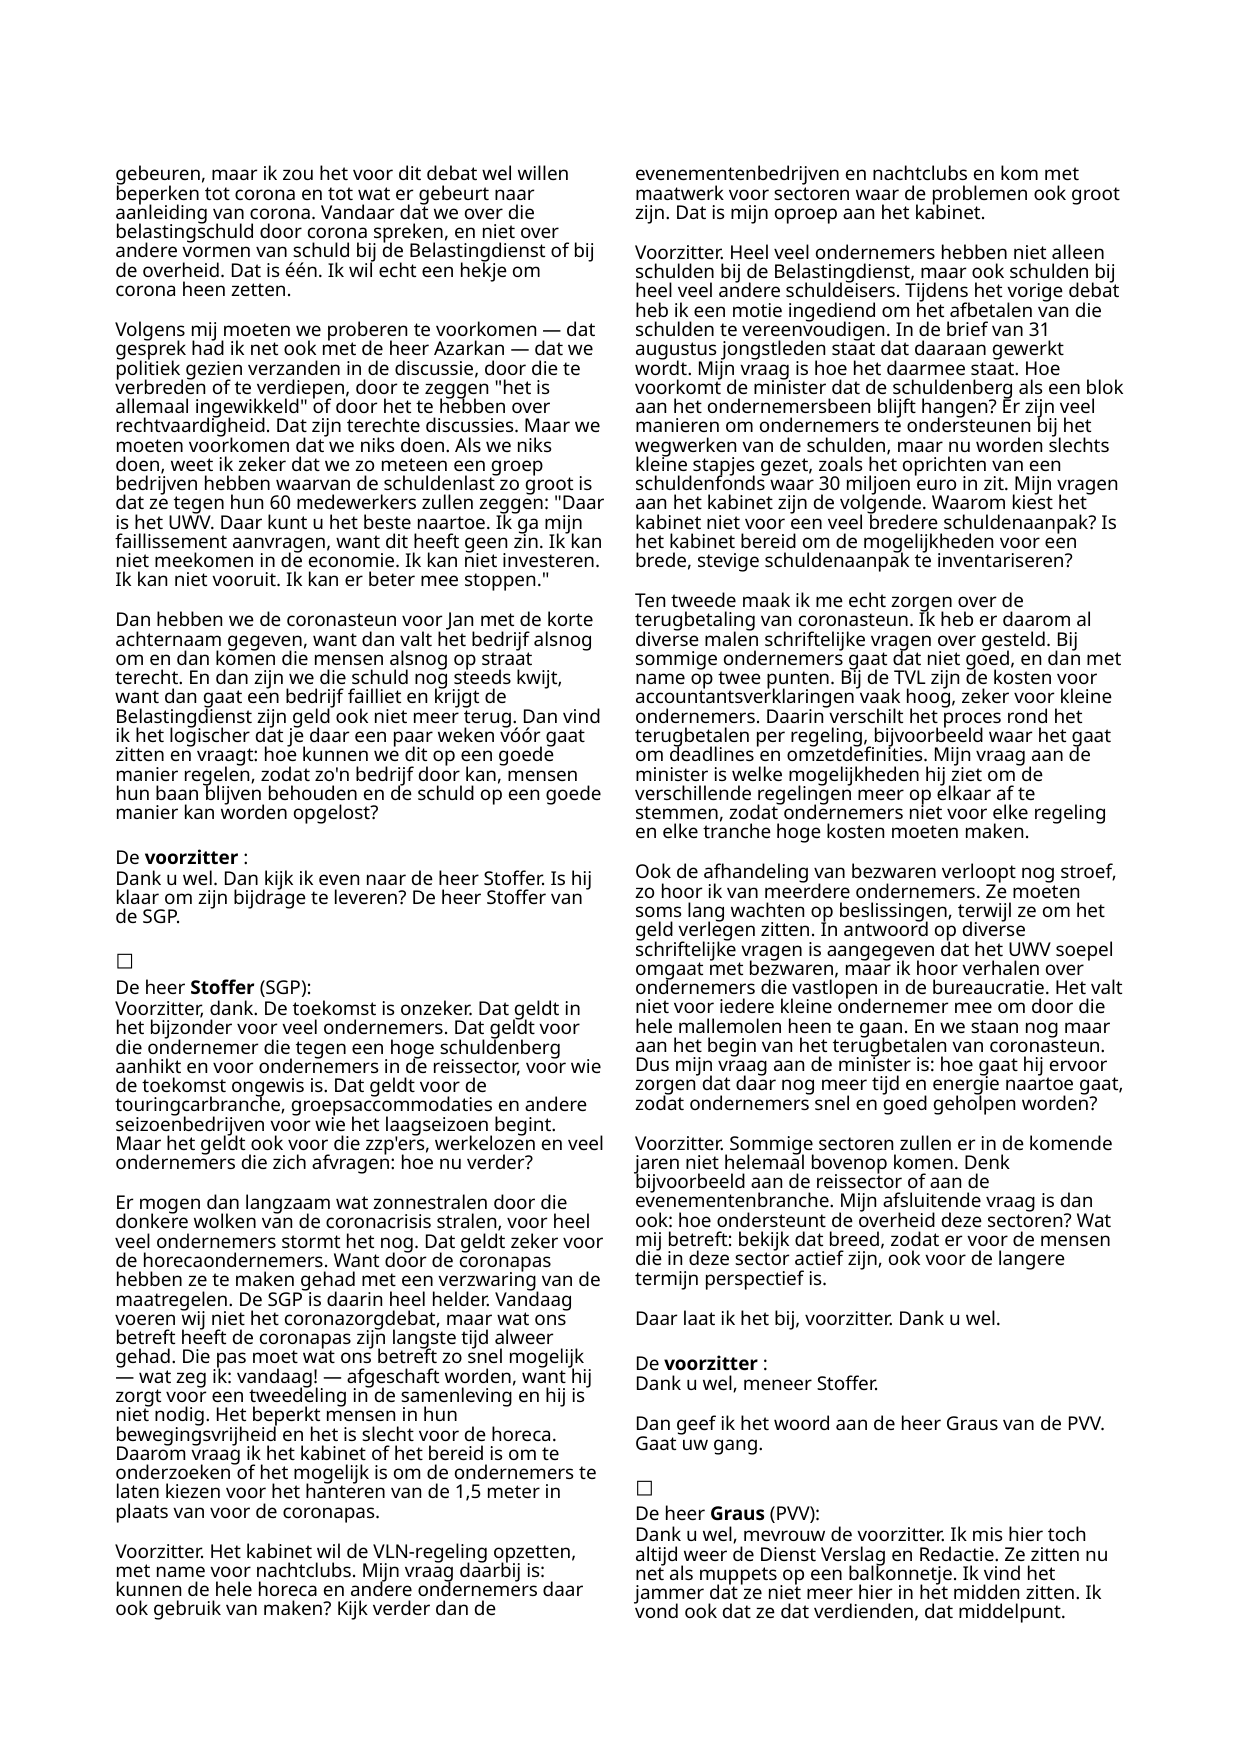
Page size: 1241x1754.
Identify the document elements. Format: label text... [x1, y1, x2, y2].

text Voorzitter. Sommige sectoren zullen er in de komende jaren niet helemaal bovenop komen. Denk bijvoorbeeld aan de reissector of aan de evenementenbranche. Mijn afsluitende vraag is dan ook: hoe ondersteunt de overheid deze sectoren? Wat mij betreft: bekijk dat breed, zodat er voor de mensen die in deze sector actief zijn, ook voor de langere termijn perspectief is. [635, 1135, 1125, 1289]
text Dan hebben we de coronasteun voor Jan met de korte achternaam gegeven, want dan valt het bedrijf alsnog om en dan komen die mensen alsnog op straat terecht. En dan zijn we die schuld nog steeds kwijt, want dan gaat een bedrijf failliet en krijgt de Belastingdienst zijn geld ook niet meer terug. Dan vind ik het logischer dat je daar een paar weken vóór gaat zitten en vraagt: hoe kunnen we dit op een goede manier regelen, zodat zo'n bedrijf door kan, mensen hun baan blijven behouden en de schuld op een goede manier kan worden opgelost? [115, 611, 605, 823]
text Dan geef ik het woord aan de heer Graus van de PVV. Gaat uw gang. [635, 1415, 1125, 1454]
text Ook de afhandeling van bezwaren verloopt nog stroef, zo hoor ik van meerdere ondernemers. Ze moeten soms lang wachten op beslissingen, terwijl ze om het geld verlegen zitten. In antwoord op diverse schriftelijke vragen is aangegeven dat het UWV soepel omgaat met bezwaren, maar ik hoor verhalen over ondernemers die vastlopen in de bureaucratie. Het valt niet voor iedere kleine ondernemer mee om door die hele mallemolen heen te gaan. En we staan nog maar aan het begin van het terugbetalen van coronasteun. Dus mijn vraag aan de minister is: hoe gaat hij ervoor zorgen dat daar nog meer tijd en energie naartoe gaat, zodat ondernemers snel en goed geholpen worden? [635, 863, 1125, 1114]
text De voorzitter : [635, 1350, 1125, 1375]
text Ten tweede maak ik me echt zorgen over de terugbetaling van coronasteun. Ik heb er daarom al diverse malen schriftelijke vragen over gesteld. Bij sommige ondernemers gaat dat niet goed, en dan met name op twee punten. Bij de TVL zijn de kosten voor accountantsverklaringen vaak hoog, zeker voor kleine ondernemers. Daarin verschilt het proces rond het terugbetalen per regeling, bijvoorbeeld waar het gaat om deadlines en omzetdefinities. Mijn vraag aan de minister is welke mogelijkheden hij ziet om de verschillende regelingen meer op elkaar af te stemmen, zodat ondernemers niet voor elke regeling en elke tranche hoge kosten moeten maken. [635, 592, 1125, 843]
text Er mogen dan langzaam wat zonnestralen door die donkere wolken van de coronacrisis stralen, voor heel veel ondernemers stormt het nog. Dat geldt zeker voor de horecaondernemers. Want door de coronapas hebben ze te maken gehad met een verzwaring van de maatregelen. De SGP is daarin heel helder. Vandaag voeren wij niet het coronazorgdebat, maar wat ons betreft heeft de coronapas zijn langste tijd alweer gehad. Die pas moet wat ons betreft zo snel mogelijk — wat zeg ik: vandaag! — afgeschaft worden, want hij zorgt voor een tweedeling in de samenleving en hij is niet nodig. Het beperkt mensen in hun bewegingsvrijheid en het is slecht voor de horeca. Daarom vraag ik het kabinet of het bereid is om te onderzoeken of het mogelijk is om de ondernemers te laten kiezen voor het hanteren van de 1,5 meter in plaats van voor de coronapas. [115, 1194, 605, 1522]
text De voorzitter : [115, 844, 605, 870]
text Volgens mij moeten we proberen te voorkomen — dat gesprek had ik net ook met de heer Azarkan — dat we politiek gezien verzanden in de discussie, door die te verbreden of te verdiepen, door te zeggen "het is allemaal ingewikkeld" of door het te hebben over rechtvaardigheid. Dat zijn terechte discussies. Maar we moeten voorkomen dat we niks doen. Als we niks doen, weet ik zeker dat we zo meteen een groep bedrijven hebben waarvan de schuldenlast zo groot is dat ze tegen hun 60 medewerkers zullen zeggen: "Daar is het UWV. Daar kunt u het beste naartoe. Ik ga mijn faillissement aanvragen, want dit heeft geen zin. Ik kan niet meekomen in de economie. Ik kan niet investeren. Ik kan niet vooruit. Ik kan er beter mee stoppen." [115, 321, 605, 591]
text Voorzitter, dank. De toekomst is onzeker. Dat geldt in het bijzonder voor veel ondernemers. Dat geldt voor die ondernemer die tegen een hoge schuldenberg aanhikt en voor ondernemers in de reissector, voor wie de toekomst ongewis is. Dat geldt voor de touringcarbranche, groepsaccommodaties en andere seizoenbedrijven voor wie het laagseizoen begint. Maar het geldt ook voor die zzp'ers, werkelozen en veel ondernemers die zich afvragen: hoe nu verder? [115, 1000, 605, 1173]
text Daar laat ik het bij, voorzitter. Dank u wel. [635, 1309, 1125, 1329]
text De heer Stoffer (SGP): [115, 974, 605, 1000]
text Dank u wel, mevrouw de voorzitter. Ik mis hier toch altijd weer de Dienst Verslag en Redactie. Ze zitten nu net als muppets op een balkonnetje. Ik vind het jammer dat ze niet meer hier in het midden zitten. Ik vond ook dat ze dat verdienden, dat middelpunt. [635, 1526, 1125, 1623]
text Dank u wel, meneer Stoffer. [635, 1375, 1125, 1395]
text ⬜ [115, 949, 605, 974]
text Dank u wel. Dan kijk ik even naar de heer Stoffer. Is hij klaar om zijn bijdrage te leveren? De heer Stoffer van de SGP. [115, 870, 605, 928]
text evenementenbedrijven en nachtclubs en kom met maatwerk voor sectoren waar de problemen ook groot zijn. Dat is mijn oproep aan het kabinet. [635, 165, 1125, 223]
text De heer Graus (PVV): [635, 1501, 1125, 1526]
text Voorzitter. Het kabinet wil de VLN-regeling opzetten, met name voor nachtclubs. Mijn vraag daarbij is: kunnen de hele horeca en andere ondernemers daar ook gebruik van maken? Kijk verder dan de [115, 1543, 605, 1620]
text Voorzitter. Heel veel ondernemers hebben niet alleen schulden bij de Belastingdienst, maar ook schulden bij heel veel andere schuldeisers. Tijdens het vorige debat heb ik een motie ingediend om het afbetalen van die schulden te vereenvoudigen. In de brief van 31 augustus jongstleden staat dat daaraan gewerkt wordt. Mijn vraag is hoe het daarmee staat. Hoe voorkomt de minister dat de schuldenberg als een blok aan het ondernemersbeen blijft hangen? Er zijn veel manieren om ondernemers te ondersteunen bij het wegwerken van de schulden, maar nu worden slechts kleine stapjes gezet, zoals het oprichten van een schuldenfonds waar 30 miljoen euro in zit. Mijn vragen aan het kabinet zijn de volgende. Waarom kiest het kabinet niet voor een veel bredere schuldenaanpak? Is het kabinet bereid om de mogelijkheden voor een brede, stevige schuldenaanpak te inventariseren? [635, 244, 1125, 571]
text ⬜ [635, 1475, 1125, 1501]
text gebeuren, maar ik zou het voor dit debat wel willen beperken tot corona en tot wat er gebeurt naar aanleiding van corona. Vandaar dat we over die belastingschuld door corona spreken, en niet over andere vormen van schuld bij de Belastingdienst of bij de overheid. Dat is één. Ik wil echt een hekje om corona heen zetten. [115, 165, 605, 300]
